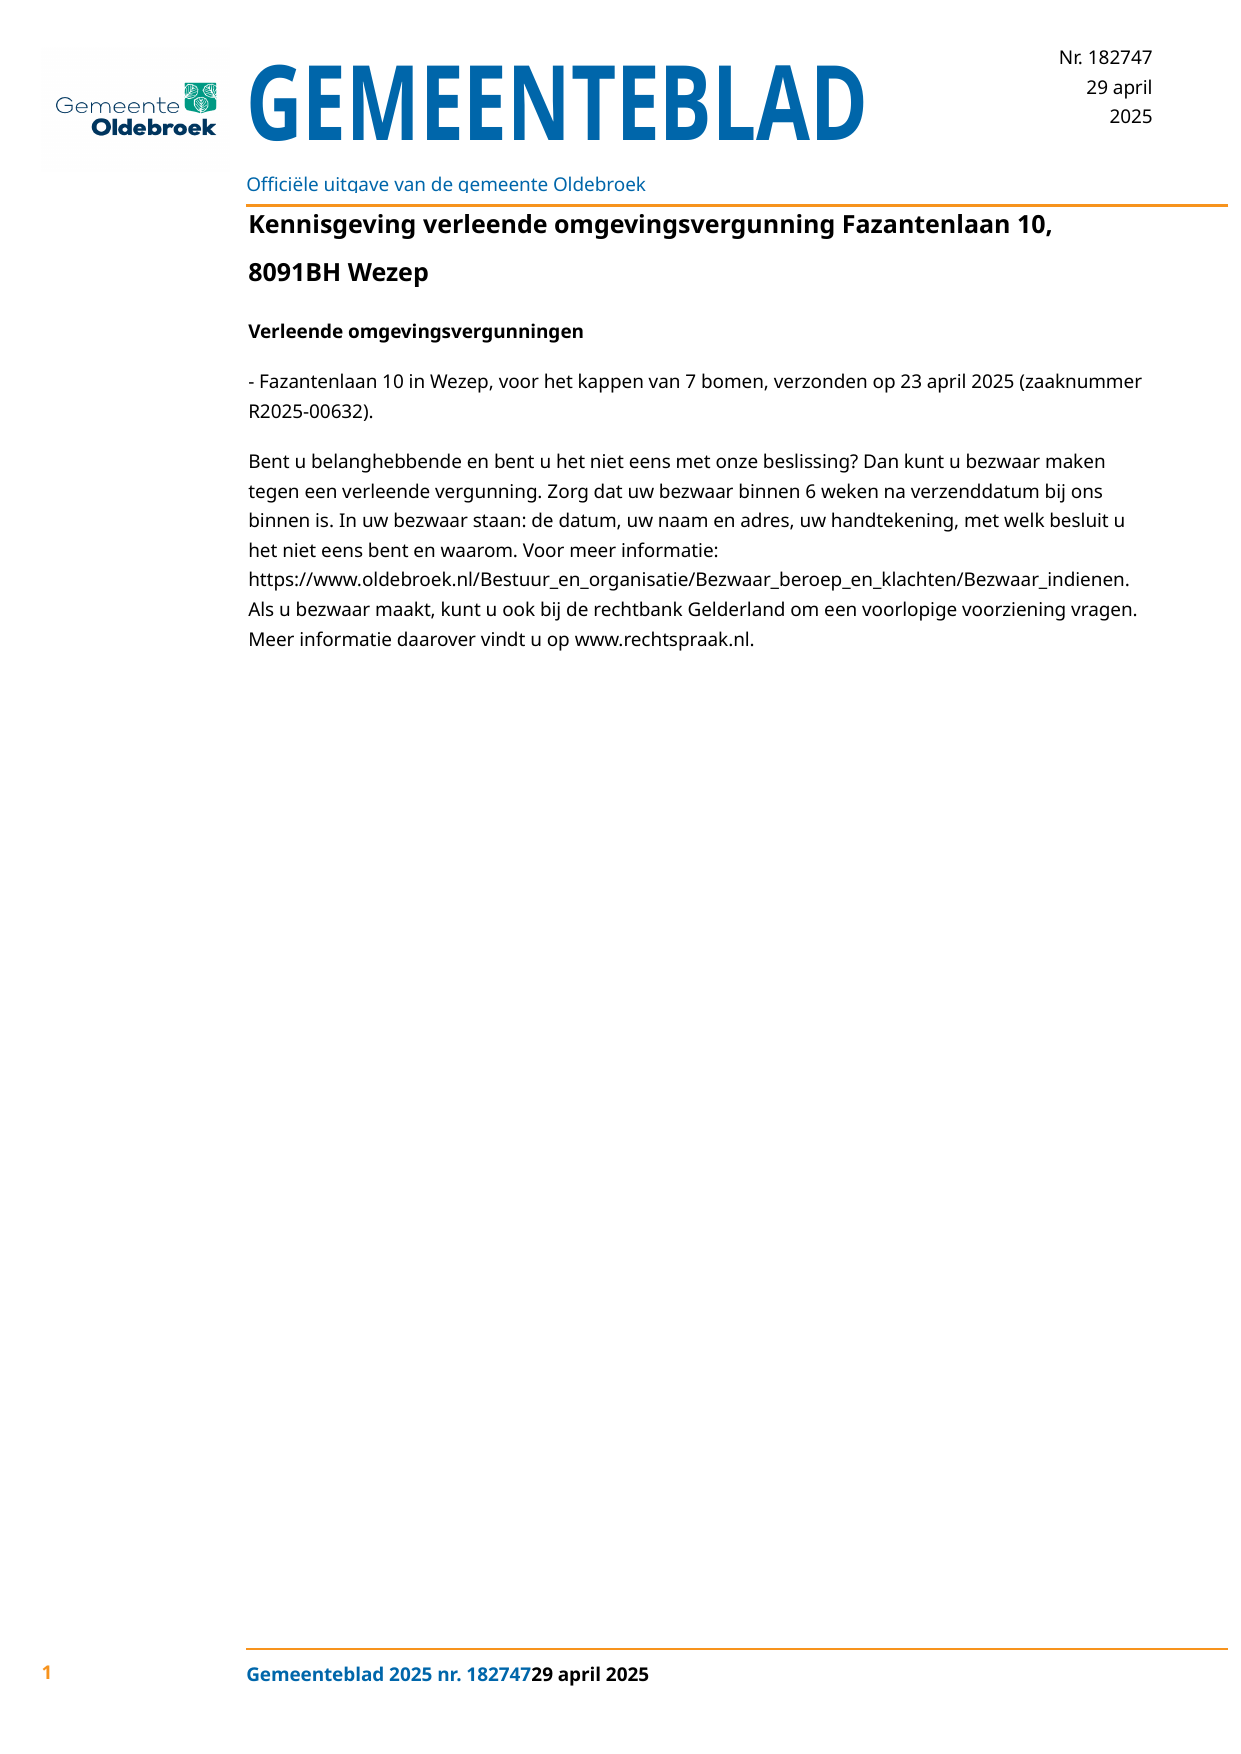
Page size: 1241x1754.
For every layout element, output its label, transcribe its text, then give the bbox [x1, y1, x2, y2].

text Verleende omgevingsvergunningen [248, 318, 1152, 344]
text Bent u belanghebbende en bent u het niet eens met onze beslissing? Dan kunt u bezwaar maken tegen een verleende vergunning. Zorg dat uw bezwaar binnen 6 weken na verzenddatum bij ons binnen is. In uw bezwaar staan: de datum, uw naam en adres, uw handtekening, met welk besluit u het niet eens bent en waarom. Voor meer informatie: https://www.oldebroek.nl/Bestuur_en_organisatie/Bezwaar_beroep_en_klachten/Bezwaar_indienen. Als u bezwaar maakt, kunt u ook bij de rechtbank Gelderland om een voorlopige voorziening vragen. Meer informatie daarover vindt u op www.rechtspraak.nl. [248, 448, 1152, 652]
text - Fazantenlaan 10 in Wezep, voor het kappen van 7 bomen, verzonden op 23 april 2025 (zaaknummer R2025-00632). [248, 368, 1152, 424]
text Kennisgeving verleende omgevingsvergunning Fazantenlaan 10, 8091BH Wezep [248, 207, 1152, 288]
picture [41, 47, 231, 172]
